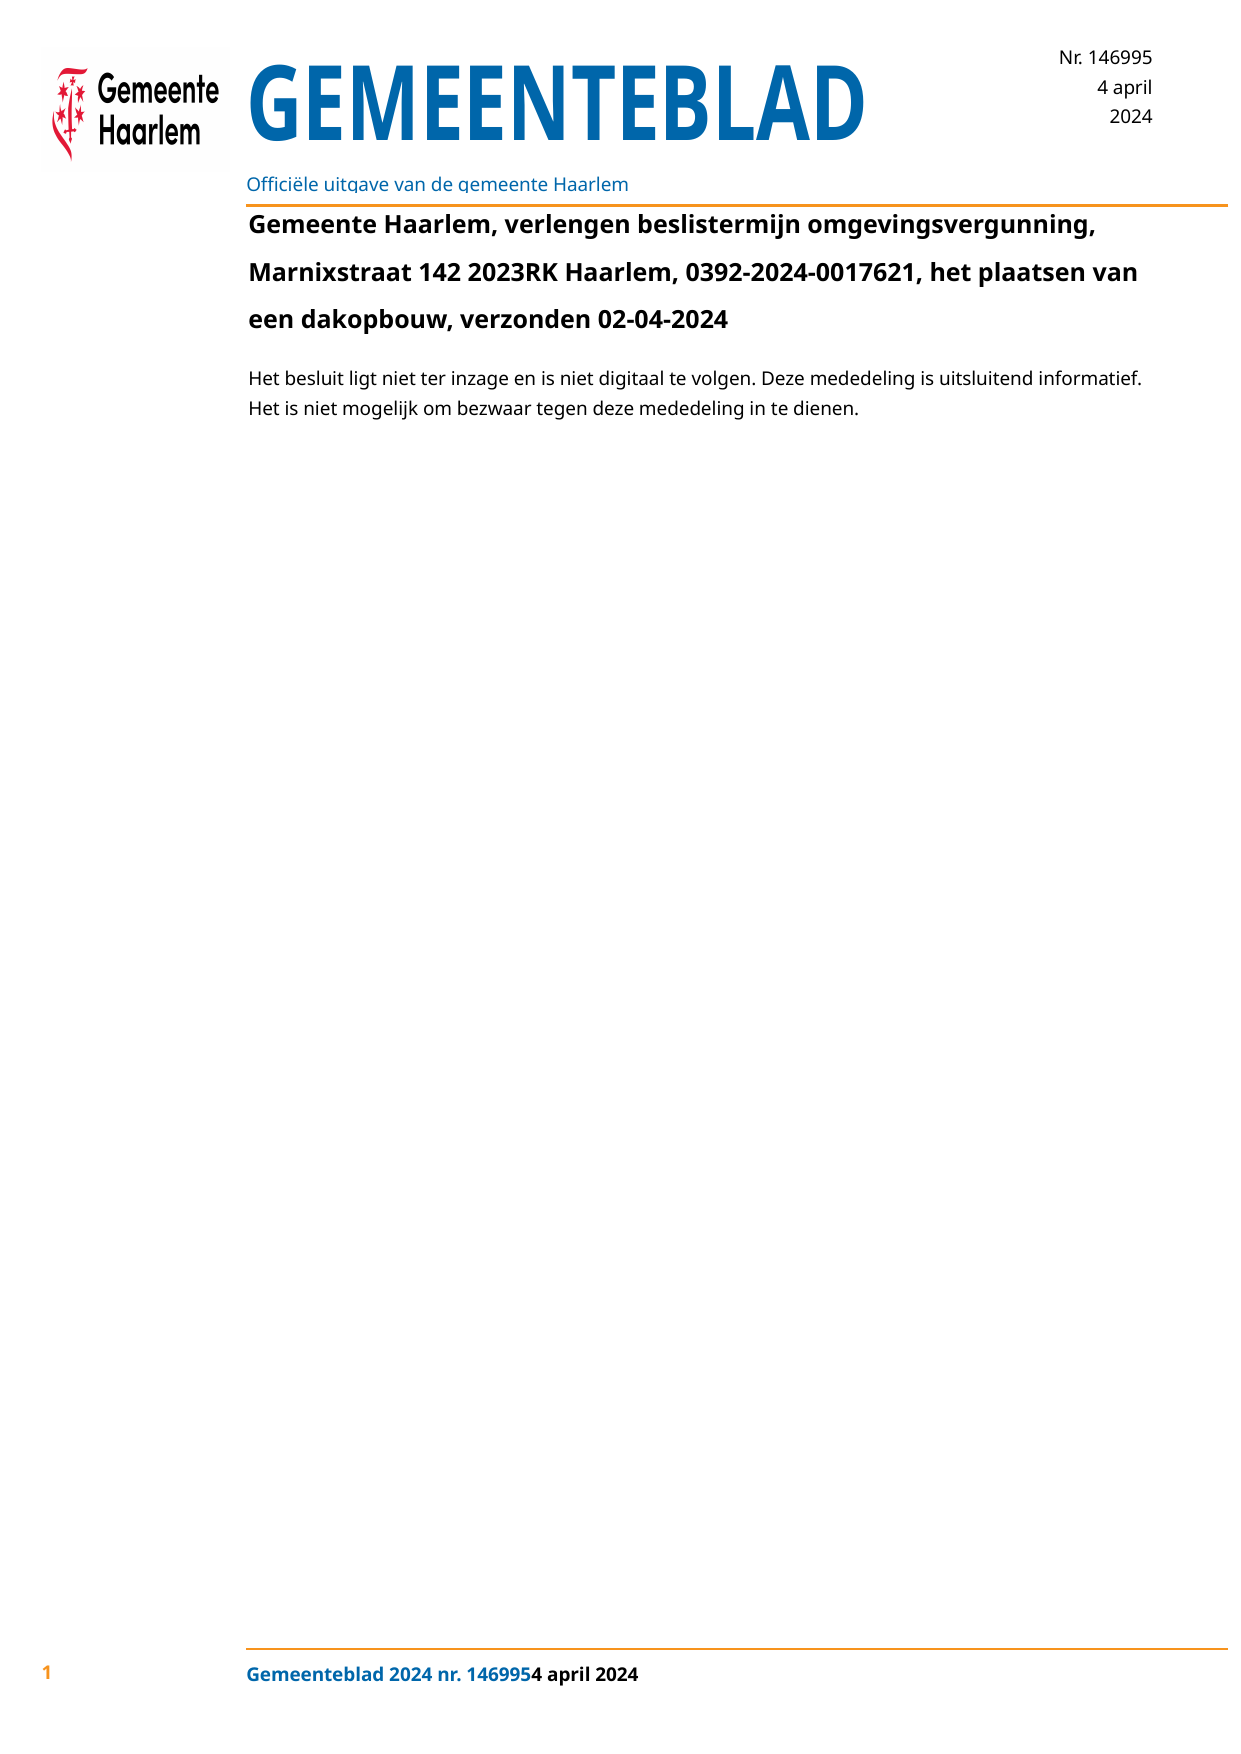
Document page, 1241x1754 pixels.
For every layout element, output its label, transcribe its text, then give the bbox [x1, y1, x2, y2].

picture [41, 47, 231, 172]
text Het besluit ligt niet ter inzage en is niet digitaal te volgen. Deze mededeling is uitsluitend informatief. Het is niet mogelijk om bezwaar tegen deze mededeling in te dienen. [248, 366, 1152, 421]
text Gemeente Haarlem, verlengen beslistermijn omgevingsvergunning, Marnixstraat 142 2023RK Haarlem, 0392-2024-0017621, het plaatsen van een dakopbouw, verzonden 02-04-2024 [248, 207, 1152, 336]
